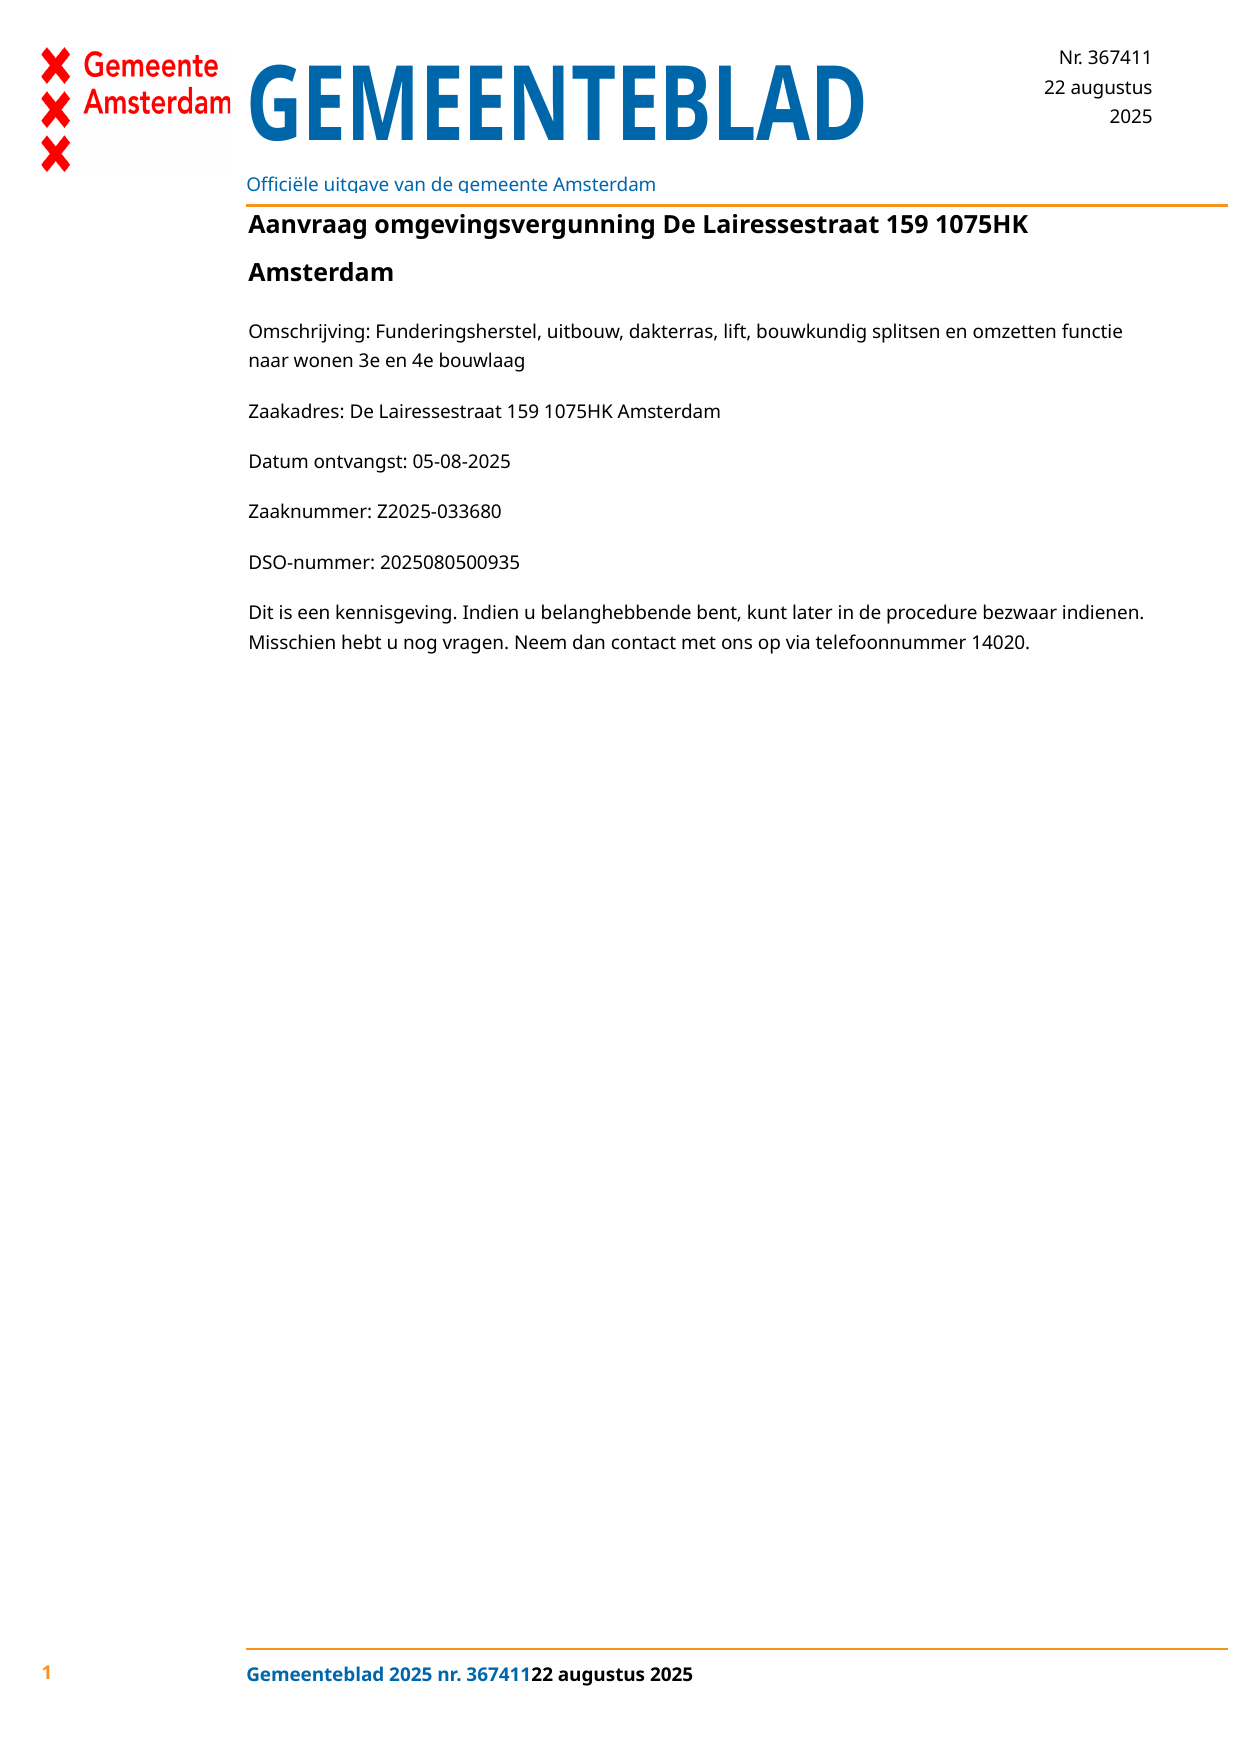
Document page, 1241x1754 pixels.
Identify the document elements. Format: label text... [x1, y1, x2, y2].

text Datum ontvangst: 05-08-2025 [248, 448, 1152, 474]
picture [41, 47, 231, 172]
text Aanvraag omgevingsvergunning De Lairessestraat 159 1075HK Amsterdam [248, 207, 1152, 288]
text Dit is een kennisgeving. Indien u belanghebbende bent, kunt later in de procedure bezwaar indienen. Misschien hebt u nog vragen. Neem dan contact met ons op via telefoonnummer 14020. [248, 599, 1152, 655]
text Zaaknummer: Z2025-033680 [248, 499, 1152, 524]
text Omschrijving: Funderingsherstel, uitbouw, dakterras, lift, bouwkundig splitsen en omzetten functie naar wonen 3e en 4e bouwlaag [248, 318, 1152, 373]
text Zaakadres: De Lairessestraat 159 1075HK Amsterdam [248, 398, 1152, 424]
text DSO-nummer: 2025080500935 [248, 549, 1152, 575]
